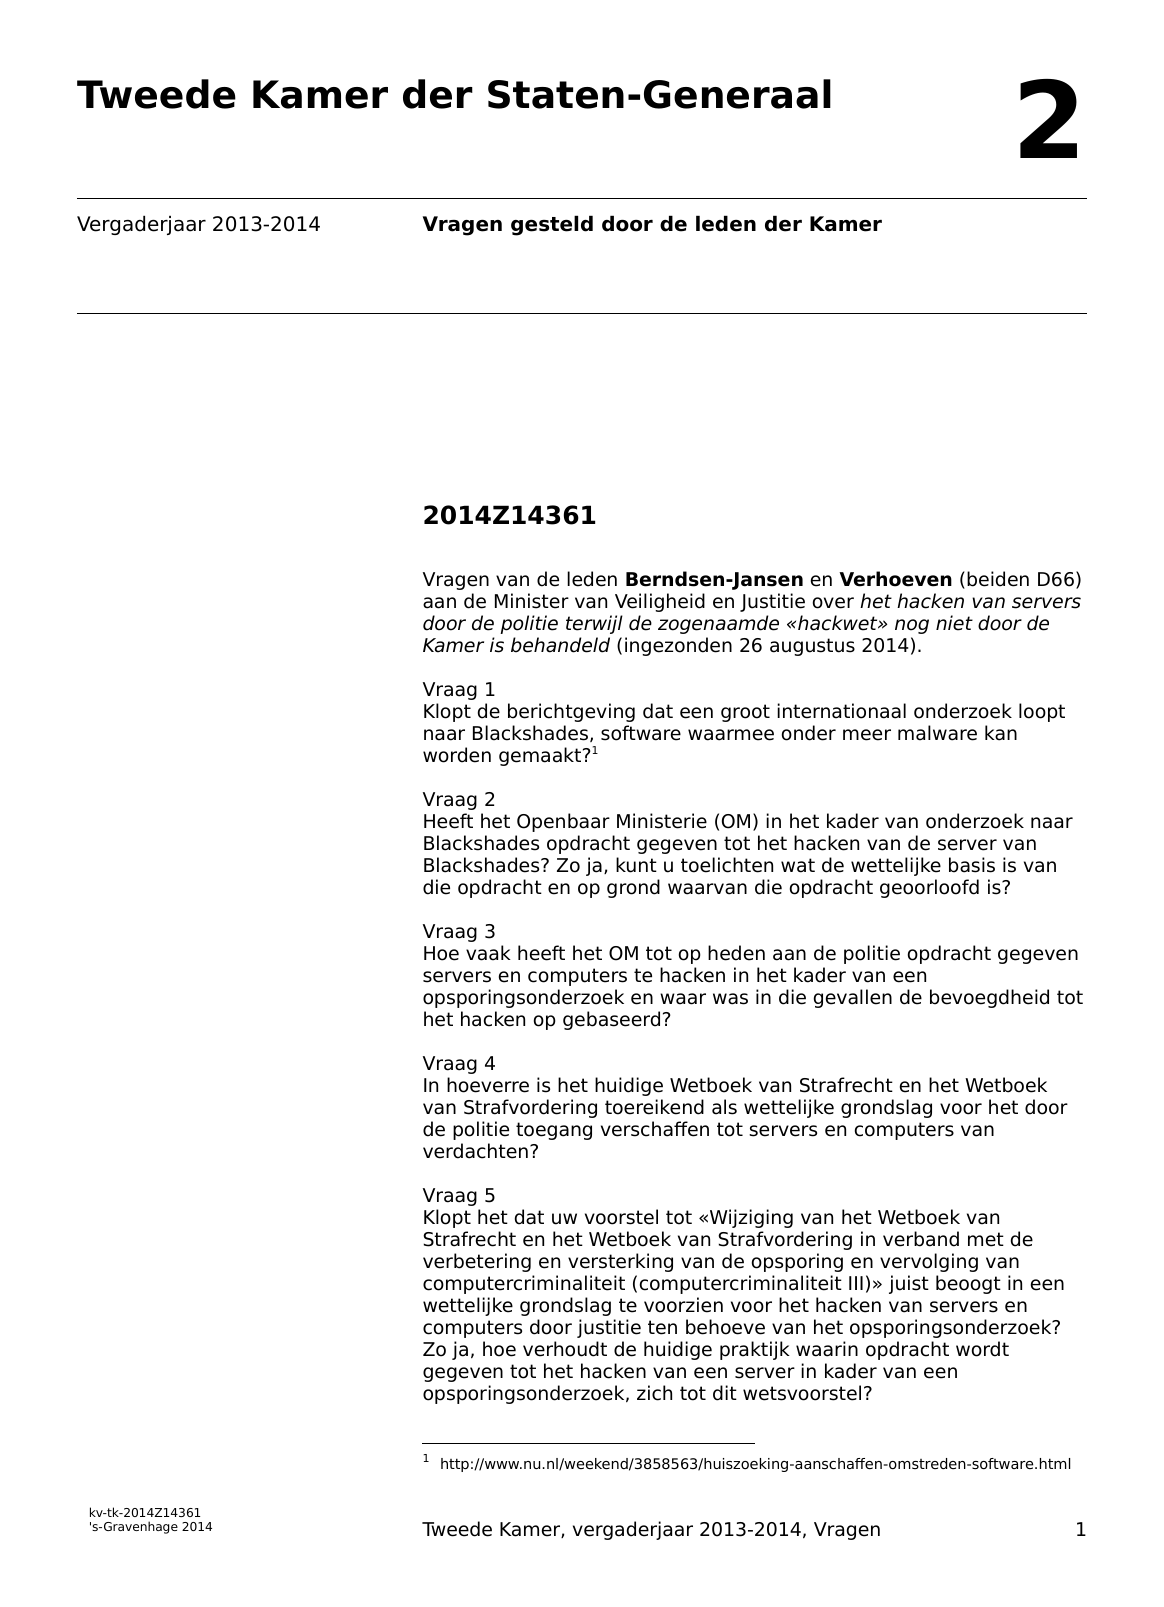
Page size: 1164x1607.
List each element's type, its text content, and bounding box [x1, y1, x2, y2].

text Vraag 4 [422, 1053, 1087, 1075]
text Vraag 2 [422, 789, 1087, 811]
table_header 2 [886, 59, 1087, 198]
text Vraag 3 [422, 921, 1087, 943]
text Vraag 5 [422, 1185, 1087, 1207]
text 's-Gravenhage 2014 [88, 1520, 323, 1534]
text Klopt de berichtgeving dat een groot internationaal onderzoek loopt naar Blackshades, software waarmee onder meer malware kan worden gemaakt? [422, 701, 1087, 767]
table_cell Vergaderjaar 2013-2014 [77, 199, 422, 313]
text kv-tk-2014Z14361 [88, 1506, 323, 1520]
text Heeft het Openbaar Ministerie (OM) in het kader van onderzoek naar Blackshades opdracht gegeven tot het hacken van de server van Blackshades? Zo ja, kunt u toelichten wat de wettelijke basis is van die opdracht en op grond waarvan die opdracht geoorloofd is? [422, 811, 1087, 899]
text Vraag 1 [422, 679, 1087, 701]
text Hoe vaak heeft het OM tot op heden aan de politie opdracht gegeven servers en computers te hacken in het kader van een opsporingsonderzoek en waar was in die gevallen de bevoegdheid tot het hacken op gebaseerd? [422, 943, 1087, 1031]
text 2014Z14361 [422, 501, 1087, 531]
text In hoeverre is het huidige Wetboek van Strafrecht en het Wetboek van Strafvordering toereikend als wettelijke grondslag voor het door de politie toegang verschaffen tot servers en computers van verdachten? [422, 1075, 1087, 1163]
text http://www.nu.nl/weekend/3858563/huiszoeking-aanschaffen-omstreden-software.html [422, 1452, 1087, 1474]
text Klopt het dat uw voorstel tot «Wijziging van het Wetboek van Strafrecht en het Wetboek van Strafvordering in verband met de verbetering en versterking van de opsporing en vervolging van computercriminaliteit (computercriminaliteit III)» juist beoogt in een wettelijke grondslag te voorzien voor het hacken van servers en computers door justitie ten behoeve van het opsporingsonderzoek? Zo ja, hoe verhoudt de huidige praktijk waarin opdracht wordt gegeven tot het hacken van een server in kader van een opsporingsonderzoek, zich tot dit wetsvoorstel? [422, 1207, 1087, 1405]
table_header Tweede Kamer der Staten-Generaal [77, 59, 886, 198]
table_cell Vragen gesteld door de leden der Kamer [422, 199, 1087, 313]
text Vragen van de leden Berndsen-Jansen en Verhoeven (beiden D66) aan de Minister van Veiligheid en Justitie over het hacken van servers door de politie terwijl de zogenaamde «hackwet» nog niet door de Kamer is behandeld (ingezonden 26 augustus 2014). [422, 569, 1087, 657]
